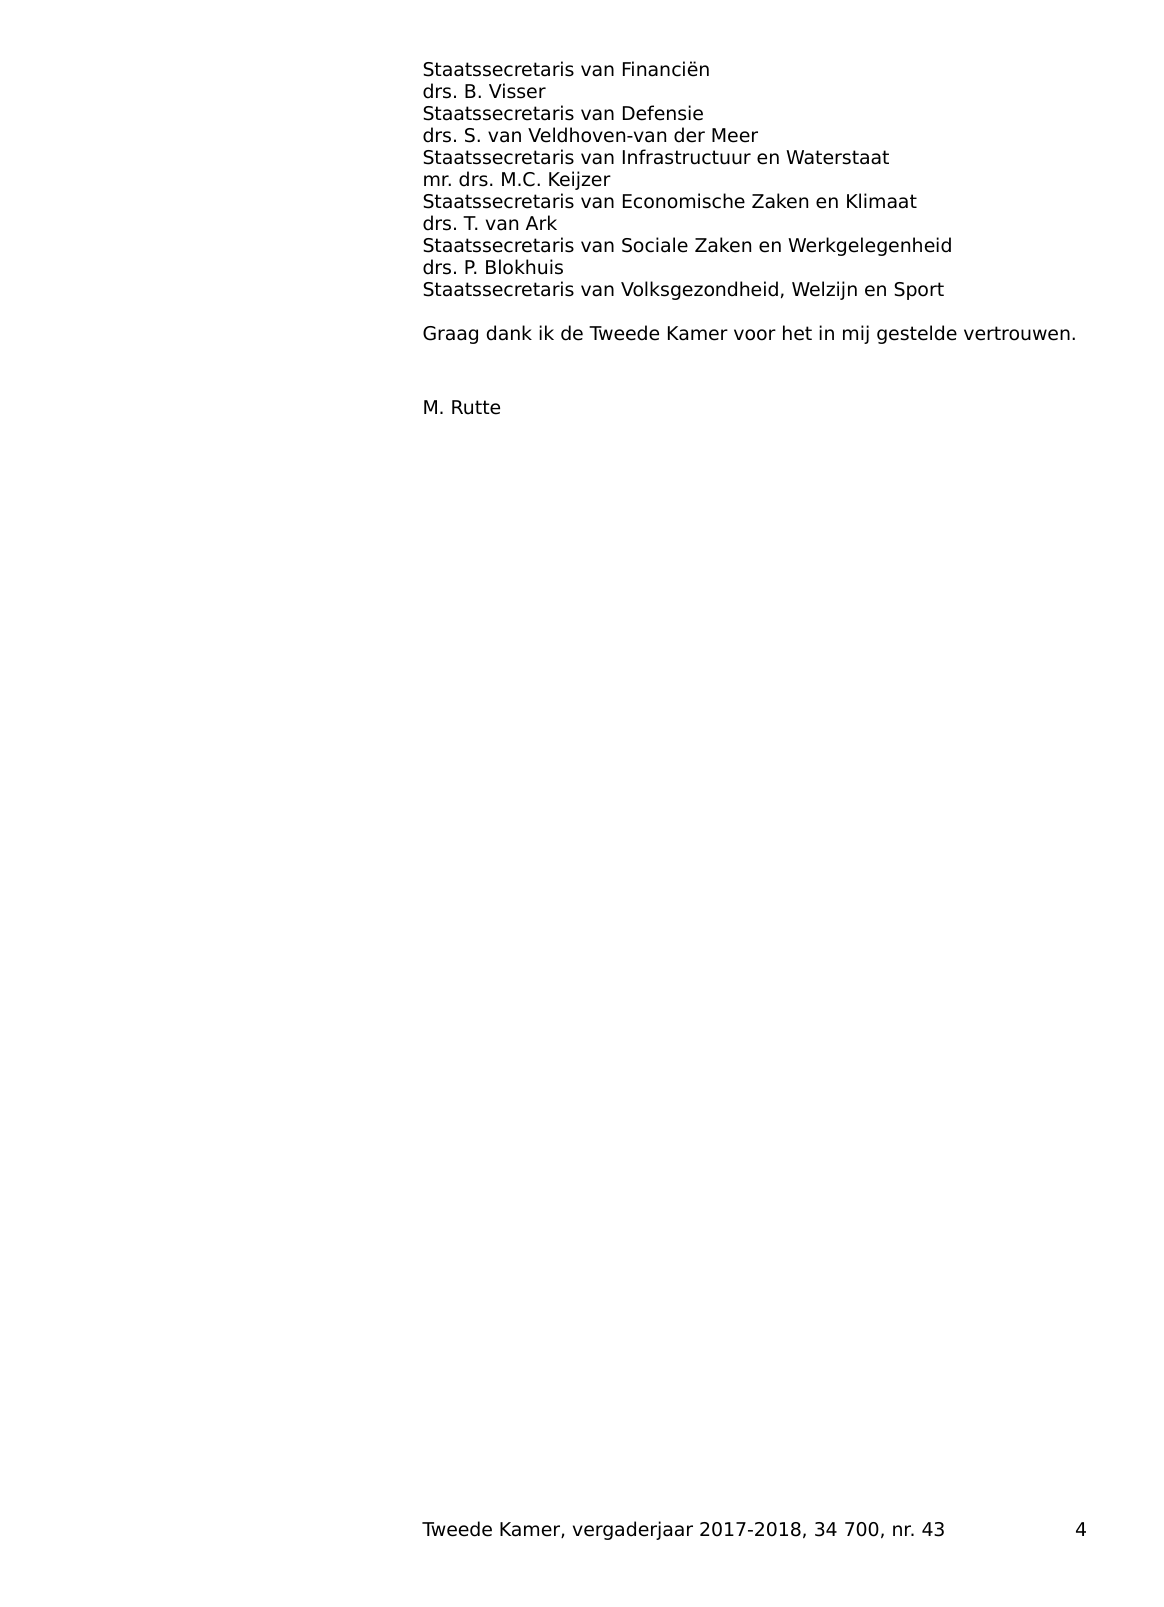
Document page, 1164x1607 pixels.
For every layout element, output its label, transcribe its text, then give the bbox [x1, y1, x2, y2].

text drs. T. van Ark [422, 213, 1087, 235]
text Graag dank ik de Tweede Kamer voor het in mij gestelde vertrouwen. [422, 323, 1087, 345]
text Staatssecretaris van Volksgezondheid, Welzijn en Sport [422, 279, 1087, 301]
text drs. S. van Veldhoven-van der Meer [422, 125, 1087, 147]
text Staatssecretaris van Infrastructuur en Waterstaat [422, 147, 1087, 169]
text drs. P. Blokhuis [422, 257, 1087, 279]
text Staatssecretaris van Economische Zaken en Klimaat [422, 191, 1087, 213]
text Staatssecretaris van Financiën [422, 59, 1087, 81]
text Staatssecretaris van Defensie [422, 103, 1087, 125]
text Staatssecretaris van Sociale Zaken en Werkgelegenheid [422, 235, 1087, 257]
text mr. drs. M.C. Keijzer [422, 169, 1087, 191]
text M. Rutte [422, 375, 1087, 419]
text drs. B. Visser [422, 81, 1087, 103]
